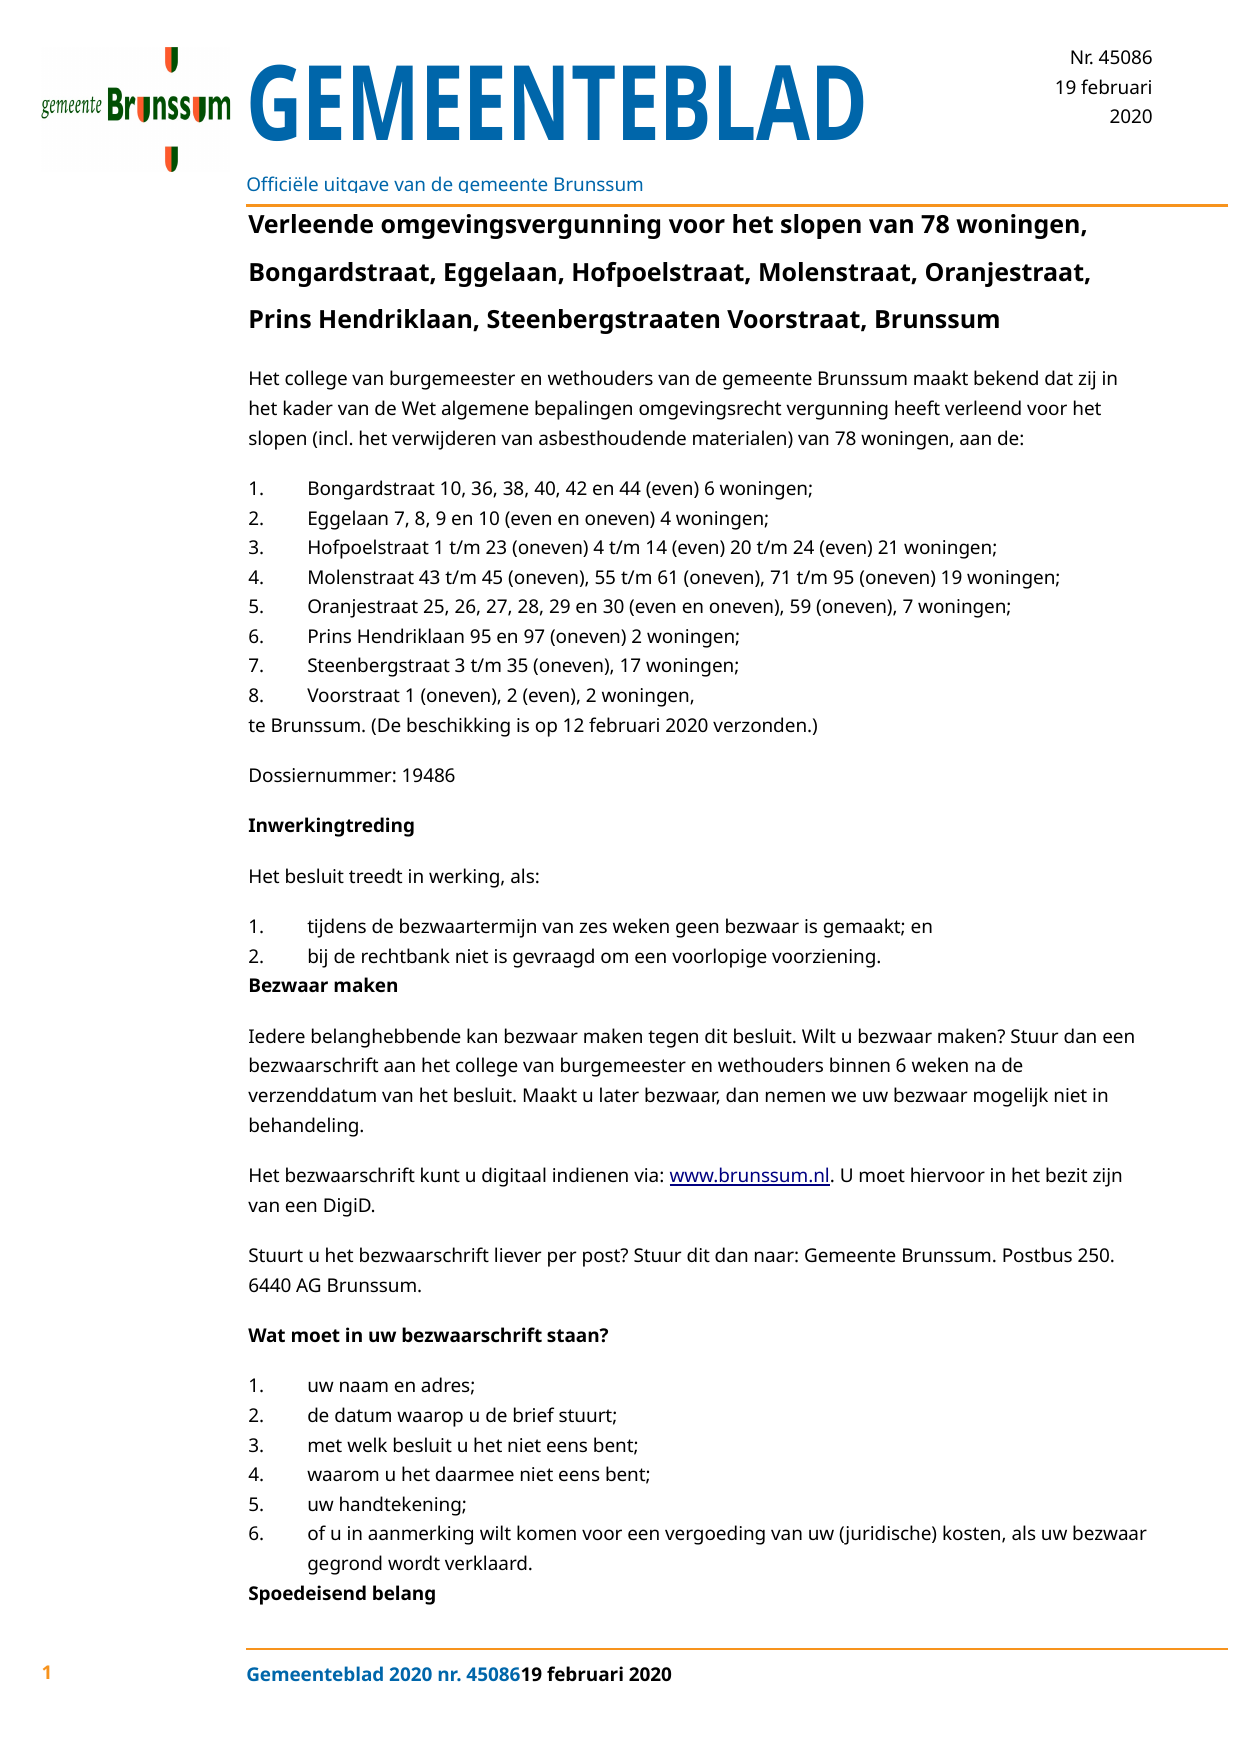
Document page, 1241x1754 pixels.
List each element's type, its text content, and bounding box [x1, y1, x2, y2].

list Voorstraat 1 (oneven), 2 (even), 2 woningen, [248, 682, 1152, 708]
text Spoedeisend belang [248, 1580, 1152, 1605]
list uw naam en adres; [248, 1373, 1152, 1398]
text Het besluit treedt in werking, als: [248, 863, 1152, 889]
list Oranjestraat 25, 26, 27, 28, 29 en 30 (even en oneven), 59 (oneven), 7 woningen; [248, 593, 1152, 619]
list Prins Hendriklaan 95 en 97 (oneven) 2 woningen; [248, 623, 1152, 649]
text Bezwaar maken [248, 973, 1152, 998]
picture [41, 47, 231, 172]
list bij de rechtbank niet is gevraagd om een voorlopige voorziening. [248, 943, 1152, 969]
text Inwerkingtreding [248, 813, 1152, 838]
list Steenbergstraat 3 t/m 35 (oneven), 17 woningen; [248, 653, 1152, 678]
list of u in aanmerking wilt komen voor een vergoeding van uw (juridische) kosten, als uw bezwaar gegrond wordt verklaard. [248, 1521, 1152, 1576]
list tijdens de bezwaartermijn van zes weken geen bezwaar is gemaakt; en [248, 913, 1152, 939]
list Hofpoelstraat 1 t/m 23 (oneven) 4 t/m 14 (even) 20 t/m 24 (even) 21 woningen; [248, 534, 1152, 560]
text Stuurt u het bezwaarschrift liever per post? Stuur dit dan naar: Gemeente Brunssum. Postbus 250. 6440 AG Brunssum. [248, 1242, 1152, 1297]
text Het college van burgemeester en wethouders van de gemeente Brunssum maakt bekend dat zij in het kader van de Wet algemene bepalingen omgevingsrecht vergunning heeft verleend voor het slopen (incl. het verwijderen van asbesthoudende materialen) van 78 woningen, aan de: [248, 366, 1152, 450]
text Wat moet in uw bezwaarschrift staan? [248, 1322, 1152, 1348]
text Iedere belanghebbende kan bezwaar maken tegen dit besluit. Wilt u bezwaar maken? Stuur dan een bezwaarschrift aan het college van burgemeester en wethouders binnen 6 weken na de verzenddatum van het besluit. Maakt u later bezwaar, dan nemen we uw bezwaar mogelijk niet in behandeling. [248, 1023, 1152, 1137]
list Bongardstraat 10, 36, 38, 40, 42 en 44 (even) 6 woningen; [248, 475, 1152, 501]
text Dossiernummer: 19486 [248, 762, 1152, 788]
list de datum waarop u de brief stuurt; [248, 1402, 1152, 1428]
text te Brunssum. (De beschikking is op 12 februari 2020 verzonden.) [248, 712, 1152, 737]
list Molenstraat 43 t/m 45 (oneven), 55 t/m 61 (oneven), 71 t/m 95 (oneven) 19 woningen; [248, 564, 1152, 589]
text Verleende omgevingsvergunning voor het slopen van 78 woningen, Bongardstraat, Eggelaan, Hofpoelstraat, Molenstraat, Oranjestraat, Prins Hendriklaan, Steenbergstraaten Voorstraat, Brunssum [248, 207, 1152, 336]
list uw handtekening; [248, 1491, 1152, 1517]
list waarom u het daarmee niet eens bent; [248, 1461, 1152, 1487]
text Het bezwaarschrift kunt u digitaal indienen via: www.brunssum.nl. U moet hiervoor in het bezit zijn van een DigiD. [248, 1162, 1152, 1217]
list Eggelaan 7, 8, 9 en 10 (even en oneven) 4 woningen; [248, 505, 1152, 530]
list met welk besluit u het niet eens bent; [248, 1432, 1152, 1457]
